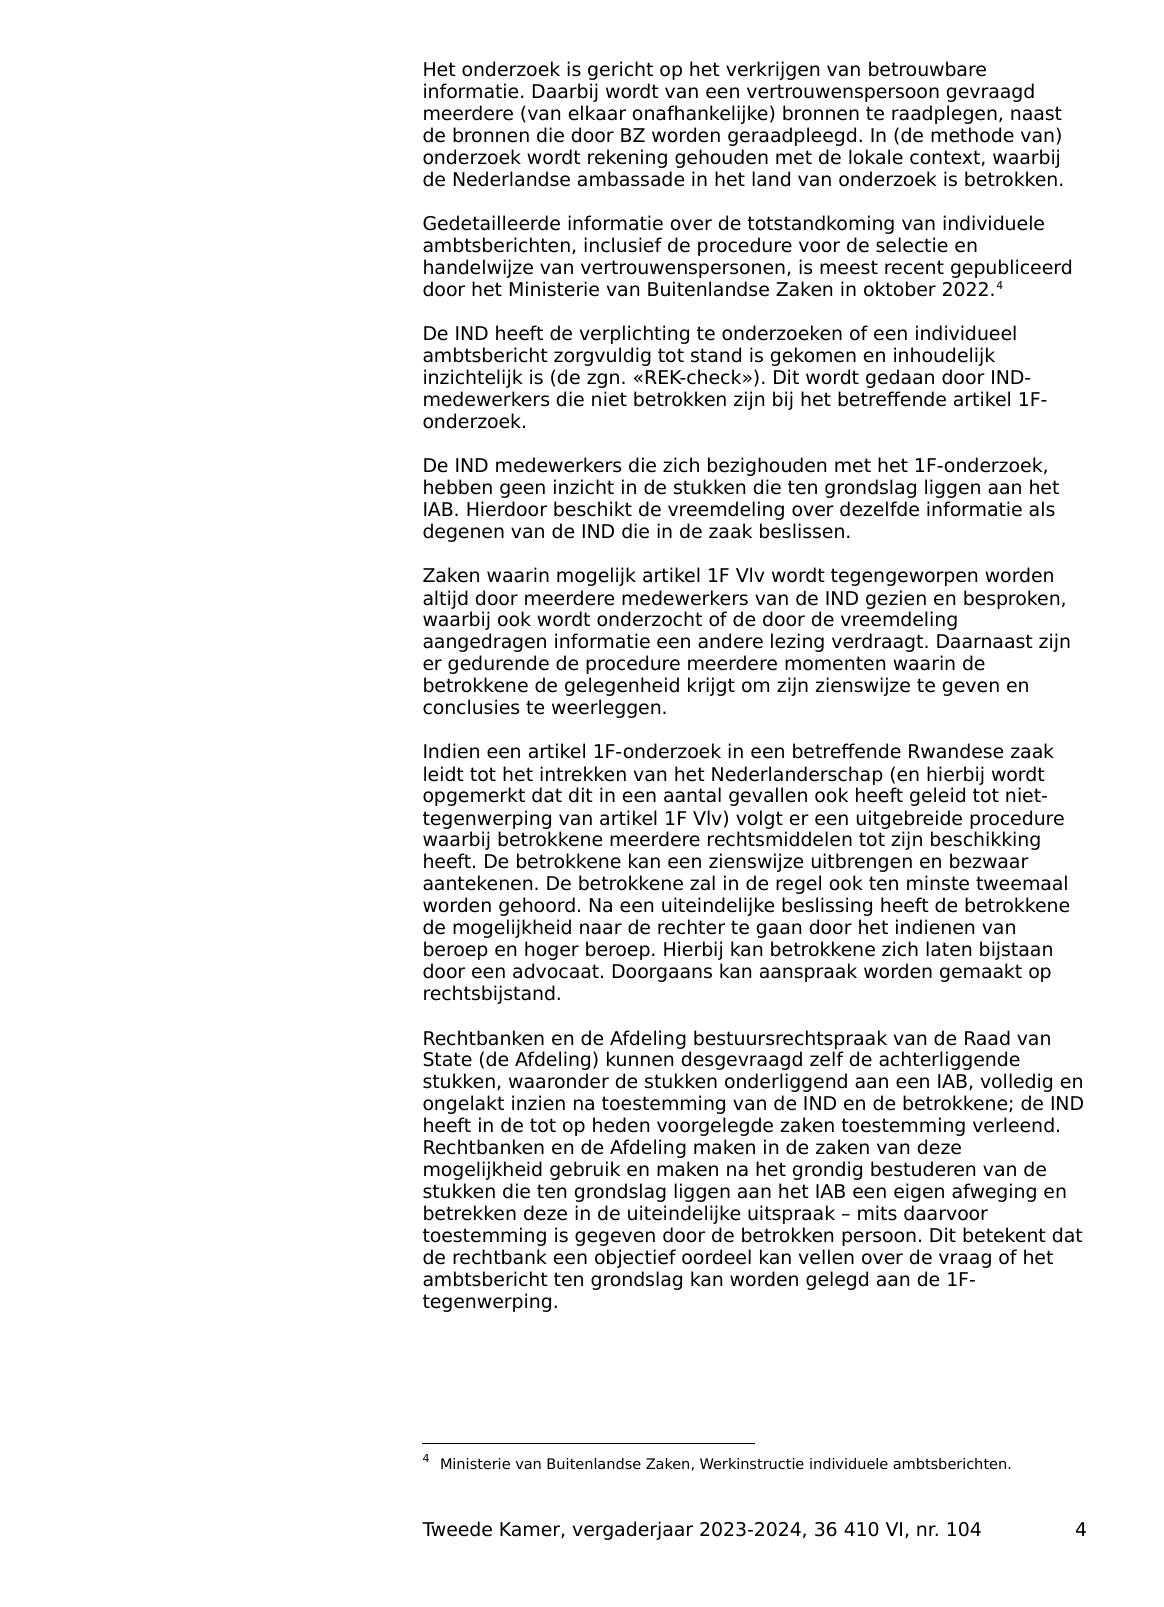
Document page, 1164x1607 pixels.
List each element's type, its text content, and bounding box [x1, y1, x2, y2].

text Gedetailleerde informatie over de totstandkoming van individuele ambtsberichten, inclusief de procedure voor de selectie en handelwijze van vertrouwenspersonen, is meest recent gepubliceerd door het Ministerie van Buitenlandse Zaken in oktober 2022. [422, 213, 1087, 301]
text Het onderzoek is gericht op het verkrijgen van betrouwbare informatie. Daarbij wordt van een vertrouwenspersoon gevraagd meerdere (van elkaar onafhankelijke) bronnen te raadplegen, naast de bronnen die door BZ worden geraadpleegd. In (de methode van) onderzoek wordt rekening gehouden met de lokale context, waarbij de Nederlandse ambassade in het land van onderzoek is betrokken. [422, 59, 1087, 191]
text Ministerie van Buitenlandse Zaken, Werkinstructie individuele ambtsberichten. [422, 1452, 1087, 1474]
text Indien een artikel 1F-onderzoek in een betreffende Rwandese zaak leidt tot het intrekken van het Nederlanderschap (en hierbij wordt opgemerkt dat dit in een aantal gevallen ook heeft geleid tot niet-tegenwerping van artikel 1F Vlv) volgt er een uitgebreide procedure waarbij betrokkene meerdere rechtsmiddelen tot zijn beschikking heeft. De betrokkene kan een zienswijze uitbrengen en bezwaar aantekenen. De betrokkene zal in de regel ook ten minste tweemaal worden gehoord. Na een uiteindelijke beslissing heeft de betrokkene de mogelijkheid naar de rechter te gaan door het indienen van beroep en hoger beroep. Hierbij kan betrokkene zich laten bijstaan door een advocaat. Doorgaans kan aanspraak worden gemaakt op rechtsbijstand. [422, 741, 1087, 1005]
text Zaken waarin mogelijk artikel 1F Vlv wordt tegengeworpen worden altijd door meerdere medewerkers van de IND gezien en besproken, waarbij ook wordt onderzocht of de door de vreemdeling aangedragen informatie een andere lezing verdraagt. Daarnaast zijn er gedurende de procedure meerdere momenten waarin de betrokkene de gelegenheid krijgt om zijn zienswijze te geven en conclusies te weerleggen. [422, 565, 1087, 719]
text De IND medewerkers die zich bezighouden met het 1F-onderzoek, hebben geen inzicht in de stukken die ten grondslag liggen aan het IAB. Hierdoor beschikt de vreemdeling over dezelfde informatie als degenen van de IND die in de zaak beslissen. [422, 455, 1087, 543]
text De IND heeft de verplichting te onderzoeken of een individueel ambtsbericht zorgvuldig tot stand is gekomen en inhoudelijk inzichtelijk is (de zgn. «REK-check»). Dit wordt gedaan door IND-medewerkers die niet betrokken zijn bij het betreffende artikel 1F-onderzoek. [422, 323, 1087, 433]
text Rechtbanken en de Afdeling bestuursrechtspraak van de Raad van State (de Afdeling) kunnen desgevraagd zelf de achterliggende stukken, waaronder de stukken onderliggend aan een IAB, volledig en ongelakt inzien na toestemming van de IND en de betrokkene; de IND heeft in de tot op heden voorgelegde zaken toestemming verleend. Rechtbanken en de Afdeling maken in de zaken van deze mogelijkheid gebruik en maken na het grondig bestuderen van de stukken die ten grondslag liggen aan het IAB een eigen afweging en betrekken deze in de uiteindelijke uitspraak – mits daarvoor toestemming is gegeven door de betrokken persoon. Dit betekent dat de rechtbank een objectief oordeel kan vellen over de vraag of het ambtsbericht ten grondslag kan worden gelegd aan de 1F-tegenwerping. [422, 1027, 1087, 1313]
